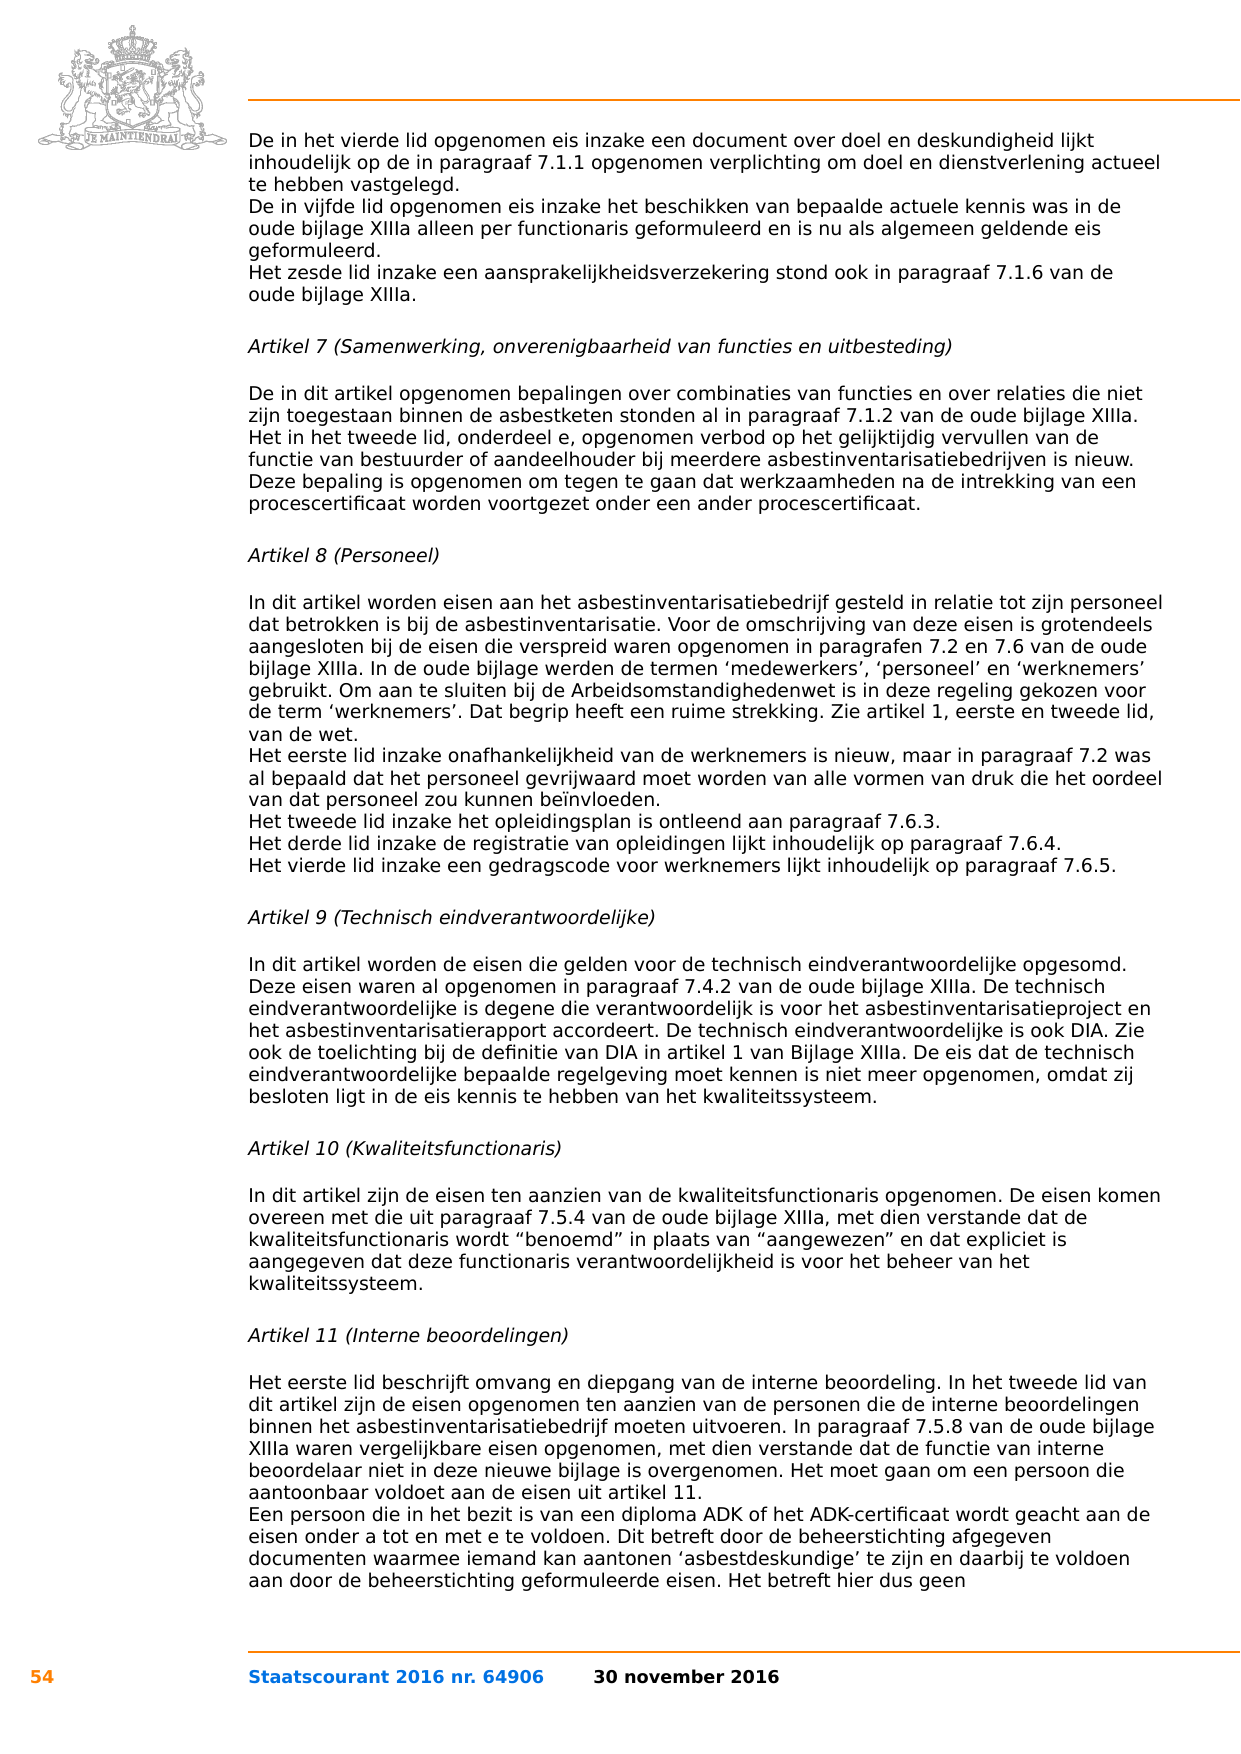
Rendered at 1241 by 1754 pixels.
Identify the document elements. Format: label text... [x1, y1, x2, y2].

text Het vierde lid inzake een gedragscode voor werknemers lijkt inhoudelijk op paragraaf 7.6.5. [248, 855, 1163, 877]
text In dit artikel zijn de eisen ten aanzien van de kwaliteitsfunctionaris opgenomen. De eisen komen overeen met die uit paragraaf 7.5.4 van de oude bijlage XIIIa, met dien verstande dat de kwaliteitsfunctionaris wordt “benoemd” in plaats van “aangewezen” en dat expliciet is aangegeven dat deze functionaris verantwoordelijkheid is voor het beheer van het kwaliteitssysteem. [248, 1185, 1163, 1295]
text Het eerste lid inzake onafhankelijkheid van de werknemers is nieuw, maar in paragraaf 7.2 was al bepaald dat het personeel gevrijwaard moet worden van alle vormen van druk die het oordeel van dat personeel zou kunnen beïnvloeden. [248, 745, 1163, 811]
subtitle Artikel 10 (Kwaliteitsfunctionaris) [248, 1138, 1163, 1160]
subtitle Artikel 7 (Samenwerking, onverenigbaarheid van functies en uitbesteding) [248, 336, 1163, 358]
text In dit artikel worden eisen aan het asbestinventarisatiebedrijf gesteld in relatie tot zijn personeel dat betrokken is bij de asbestinventarisatie. Voor de omschrijving van deze eisen is grotendeels aangesloten bij de eisen die verspreid waren opgenomen in paragrafen 7.2 en 7.6 van de oude bijlage XIIIa. In de oude bijlage werden de termen ‘medewerkers’, ‘personeel’ en ‘werknemers’ gebruikt. Om aan te sluiten bij de Arbeidsomstandighedenwet is in deze regeling gekozen voor de term ‘werknemers’. Dat begrip heeft een ruime strekking. Zie artikel 1, eerste en tweede lid, van de wet. [248, 592, 1163, 745]
text De in het vierde lid opgenomen eis inzake een document over doel en deskundigheid lijkt inhoudelijk op de in paragraaf 7.1.1 opgenomen verplichting om doel en dienstverlening actueel te hebben vastgelegd. [248, 130, 1163, 196]
subtitle Artikel 8 (Personeel) [248, 544, 1163, 567]
text De in dit artikel opgenomen bepalingen over combinaties van functies en over relaties die niet zijn toegestaan binnen de asbestketen stonden al in paragraaf 7.1.2 van de oude bijlage XIIIa. Het in het tweede lid, onderdeel e, opgenomen verbod op het gelijktijdig vervullen van de functie van bestuurder of aandeelhouder bij meerdere asbestinventarisatiebedrijven is nieuw. Deze bepaling is opgenomen om tegen te gaan dat werkzaamheden na de intrekking van een procescertificaat worden voortgezet onder een ander procescertificaat. [248, 383, 1163, 514]
text Het tweede lid inzake het opleidingsplan is ontleend aan paragraaf 7.6.3. [248, 811, 1163, 833]
text Een persoon die in het bezit is van een diploma ADK of het ADK-certificaat wordt geacht aan de eisen onder a tot en met e te voldoen. Dit betreft door de beheerstichting afgegeven documenten waarmee iemand kan aantonen ‘asbestdeskundige’ te zijn en daarbij te voldoen aan door de beheerstichting geformuleerde eisen. Het betreft hier dus geen [248, 1504, 1163, 1592]
text De in vijfde lid opgenomen eis inzake het beschikken van bepaalde actuele kennis was in de oude bijlage XIIIa alleen per functionaris geformuleerd en is nu als algemeen geldende eis geformuleerd. [248, 196, 1163, 262]
subtitle Artikel 11 (Interne beoordelingen) [248, 1325, 1163, 1347]
text Het zesde lid inzake een aansprakelijkheidsverzekering stond ook in paragraaf 7.1.6 van de oude bijlage XIIIa. [248, 262, 1163, 306]
text In dit artikel worden de eisen die gelden voor de technisch eindverantwoordelijke opgesomd. Deze eisen waren al opgenomen in paragraaf 7.4.2 van de oude bijlage XIIIa. De technisch eindverantwoordelijke is degene die verantwoordelijk is voor het asbestinventarisatieproject en het asbestinventarisatierapport accordeert. De technisch eindverantwoordelijke is ook DIA. Zie ook de toelichting bij de definitie van DIA in artikel 1 van Bijlage XIIIa. De eis dat de technisch eindverantwoordelijke bepaalde regelgeving moet kennen is niet meer opgenomen, omdat zij besloten ligt in de eis kennis te hebben van het kwaliteitssysteem. [248, 954, 1163, 1108]
subtitle Artikel 9 (Technisch eindverantwoordelijke) [248, 907, 1163, 929]
text Het derde lid inzake de registratie van opleidingen lijkt inhoudelijk op paragraaf 7.6.4. [248, 833, 1163, 855]
picture [38, 25, 227, 150]
text Het eerste lid beschrijft omvang en diepgang van de interne beoordeling. In het tweede lid van dit artikel zijn de eisen opgenomen ten aanzien van de personen die de interne beoordelingen binnen het asbestinventarisatiebedrijf moeten uitvoeren. In paragraaf 7.5.8 van de oude bijlage XIIIa waren vergelijkbare eisen opgenomen, met dien verstande dat de functie van interne beoordelaar niet in deze nieuwe bijlage is overgenomen. Het moet gaan om een persoon die aantoonbaar voldoet aan de eisen uit artikel 11. [248, 1372, 1163, 1504]
